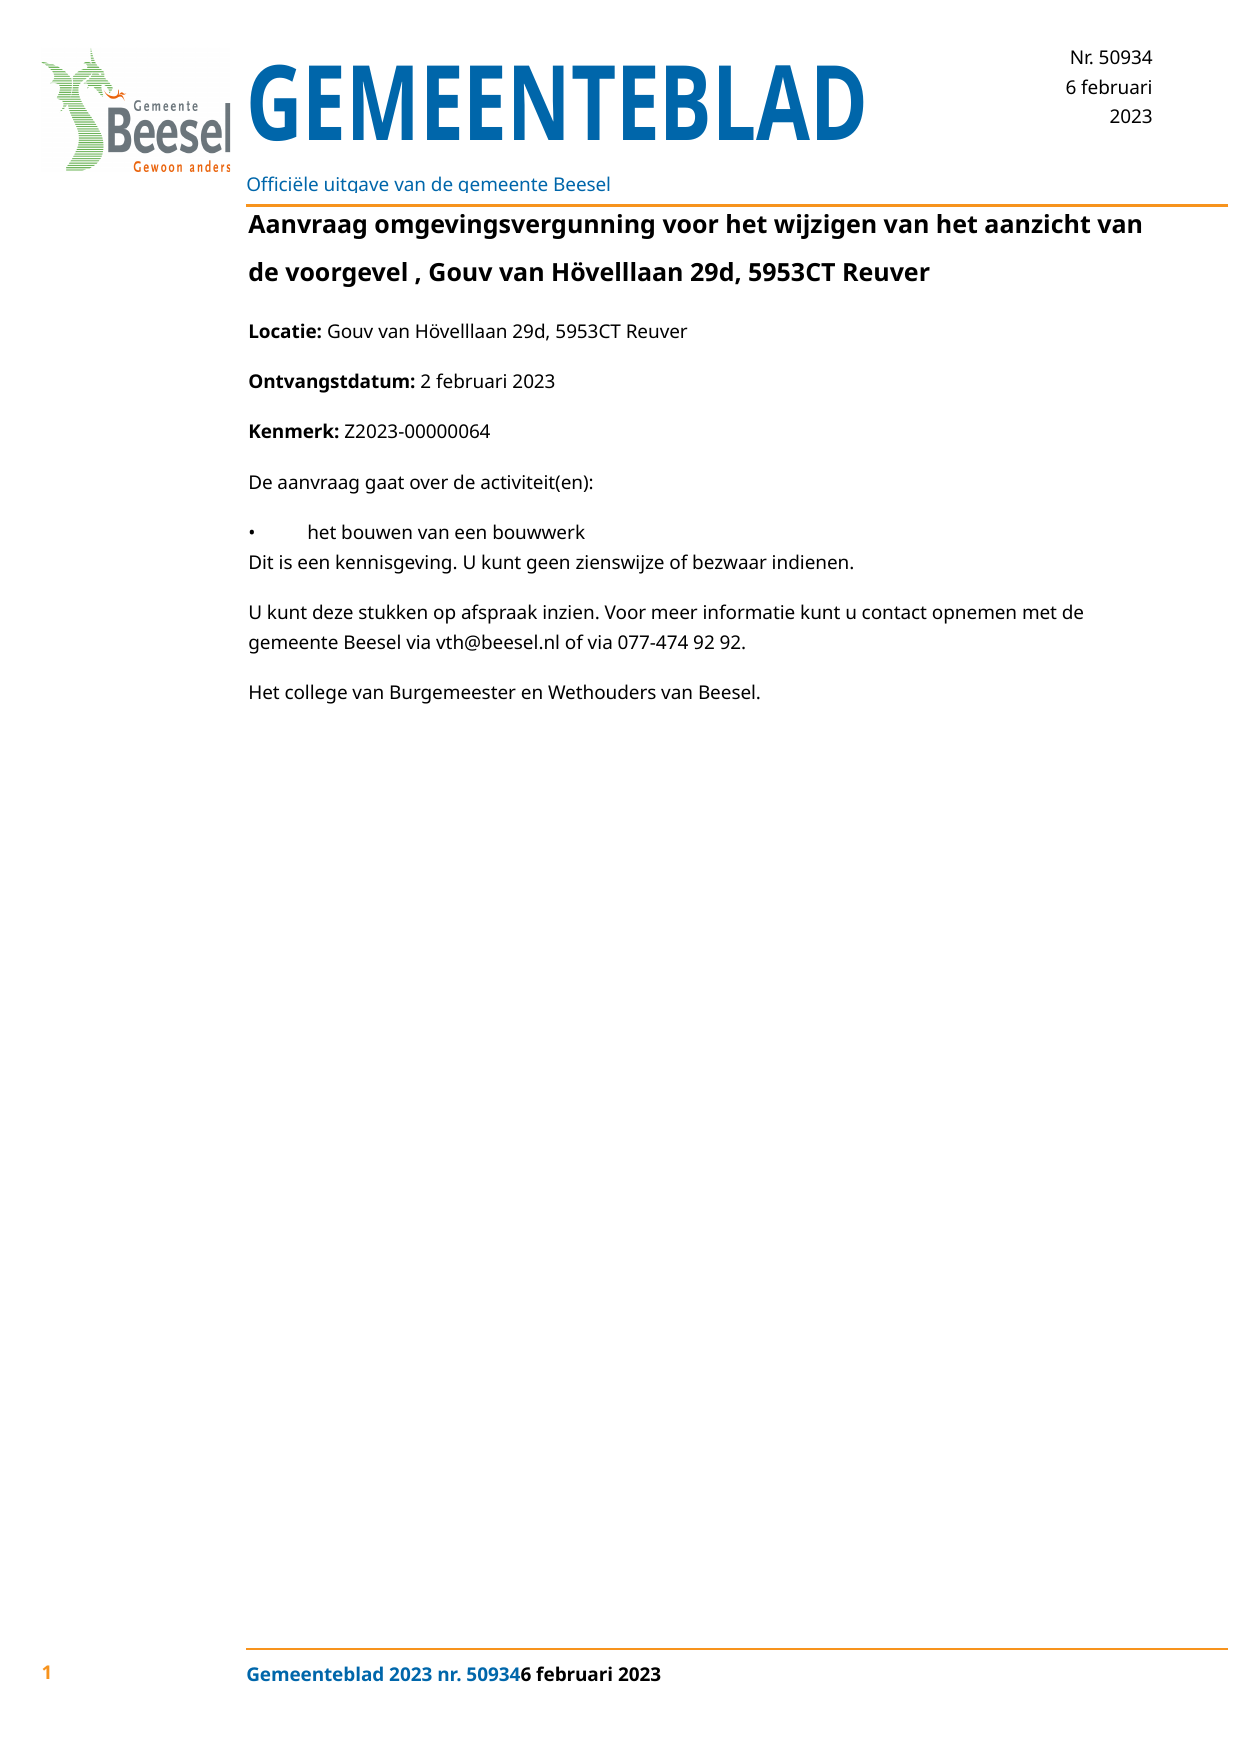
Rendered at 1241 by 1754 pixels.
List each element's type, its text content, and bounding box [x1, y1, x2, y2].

text U kunt deze stukken op afspraak inzien. Voor meer informatie kunt u contact opnemen met de gemeente Beesel via vth@beesel.nl of via 077-474 92 92. [248, 599, 1152, 655]
text Aanvraag omgevingsvergunning voor het wijzigen van het aanzicht van de voorgevel , Gouv van Hövelllaan 29d, 5953CT Reuver [248, 207, 1152, 288]
text De aanvraag gaat over de activiteit(en): [248, 469, 1152, 495]
picture [41, 47, 231, 172]
text Kenmerk: Z2023-00000064 [248, 419, 1152, 444]
text Het college van Burgemeester en Wethouders van Beesel. [248, 679, 1152, 705]
list het bouwen van een bouwwerk [248, 519, 1152, 545]
text Locatie: Gouv van Hövelllaan 29d, 5953CT Reuver [248, 318, 1152, 344]
text Ontvangstdatum: 2 februari 2023 [248, 368, 1152, 394]
text Dit is een kennisgeving. U kunt geen zienswijze of bezwaar indienen. [248, 549, 1152, 575]
